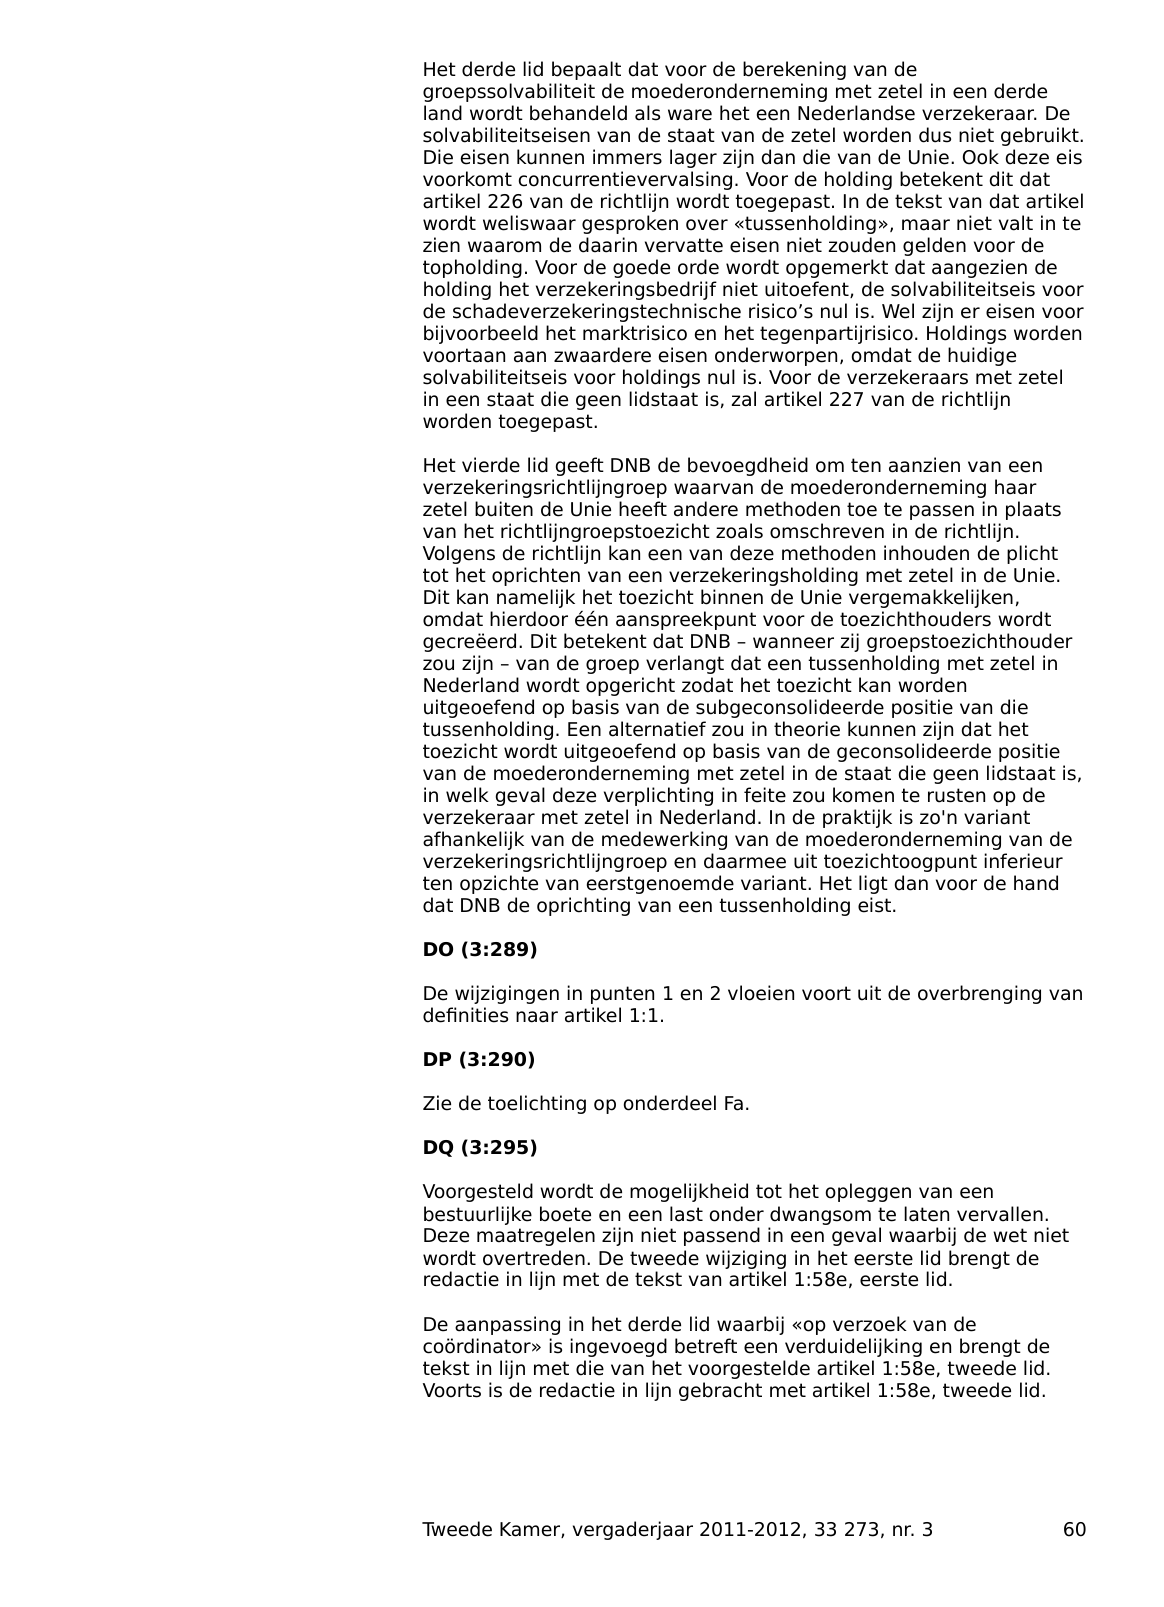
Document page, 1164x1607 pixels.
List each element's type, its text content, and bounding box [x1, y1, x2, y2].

text De aanpassing in het derde lid waarbij «op verzoek van de coördinator» is ingevoegd betreft een verduidelijking en brengt de tekst in lijn met die van het voorgestelde artikel 1:58e, tweede lid. Voorts is de redactie in lijn gebracht met artikel 1:58e, tweede lid. [422, 1313, 1087, 1401]
subtitle DP (3:290) [422, 1049, 1087, 1071]
subtitle DQ (3:295) [422, 1137, 1087, 1159]
text Het derde lid bepaalt dat voor de berekening van de groepssolvabiliteit de moederonderneming met zetel in een derde land wordt behandeld als ware het een Nederlandse verzekeraar. De solvabiliteitseisen van de staat van de zetel worden dus niet gebruikt. Die eisen kunnen immers lager zijn dan die van de Unie. Ook deze eis voorkomt concurrentievervalsing. Voor de holding betekent dit dat artikel 226 van de richtlijn wordt toegepast. In de tekst van dat artikel wordt weliswaar gesproken over «tussenholding», maar niet valt in te zien waarom de daarin vervatte eisen niet zouden gelden voor de topholding. Voor de goede orde wordt opgemerkt dat aangezien de holding het verzekeringsbedrijf niet uitoefent, de solvabiliteitseis voor de schadeverzekeringstechnische risico’s nul is. Wel zijn er eisen voor bijvoorbeeld het marktrisico en het tegenpartijrisico. Holdings worden voortaan aan zwaardere eisen onderworpen, omdat de huidige solvabiliteitseis voor holdings nul is. Voor de verzekeraars met zetel in een staat die geen lidstaat is, zal artikel 227 van de richtlijn worden toegepast. [422, 59, 1087, 433]
subtitle DO (3:289) [422, 939, 1087, 961]
text Voorgesteld wordt de mogelijkheid tot het opleggen van een bestuurlijke boete en een last onder dwangsom te laten vervallen. Deze maatregelen zijn niet passend in een geval waarbij de wet niet wordt overtreden. De tweede wijziging in het eerste lid brengt de redactie in lijn met de tekst van artikel 1:58e, eerste lid. [422, 1181, 1087, 1291]
text Het vierde lid geeft DNB de bevoegdheid om ten aanzien van een verzekeringsrichtlijngroep waarvan de moederonderneming haar zetel buiten de Unie heeft andere methoden toe te passen in plaats van het richtlijngroepstoezicht zoals omschreven in de richtlijn. Volgens de richtlijn kan een van deze methoden inhouden de plicht tot het oprichten van een verzekeringsholding met zetel in de Unie. Dit kan namelijk het toezicht binnen de Unie vergemakkelijken, omdat hierdoor één aanspreekpunt voor de toezichthouders wordt gecreëerd. Dit betekent dat DNB – wanneer zij groepstoezichthouder zou zijn – van de groep verlangt dat een tussenholding met zetel in Nederland wordt opgericht zodat het toezicht kan worden uitgeoefend op basis van de subgeconsolideerde positie van die tussenholding. Een alternatief zou in theorie kunnen zijn dat het toezicht wordt uitgeoefend op basis van de geconsolideerde positie van de moederonderneming met zetel in de staat die geen lidstaat is, in welk geval deze verplichting in feite zou komen te rusten op de verzekeraar met zetel in Nederland. In de praktijk is zo'n variant afhankelijk van de medewerking van de moederonderneming van de verzekeringsrichtlijngroep en daarmee uit toezichtoogpunt inferieur ten opzichte van eerstgenoemde variant. Het ligt dan voor de hand dat DNB de oprichting van een tussenholding eist. [422, 455, 1087, 916]
text Zie de toelichting op onderdeel Fa. [422, 1093, 1087, 1115]
text De wijzigingen in punten 1 en 2 vloeien voort uit de overbrenging van definities naar artikel 1:1. [422, 983, 1087, 1027]
